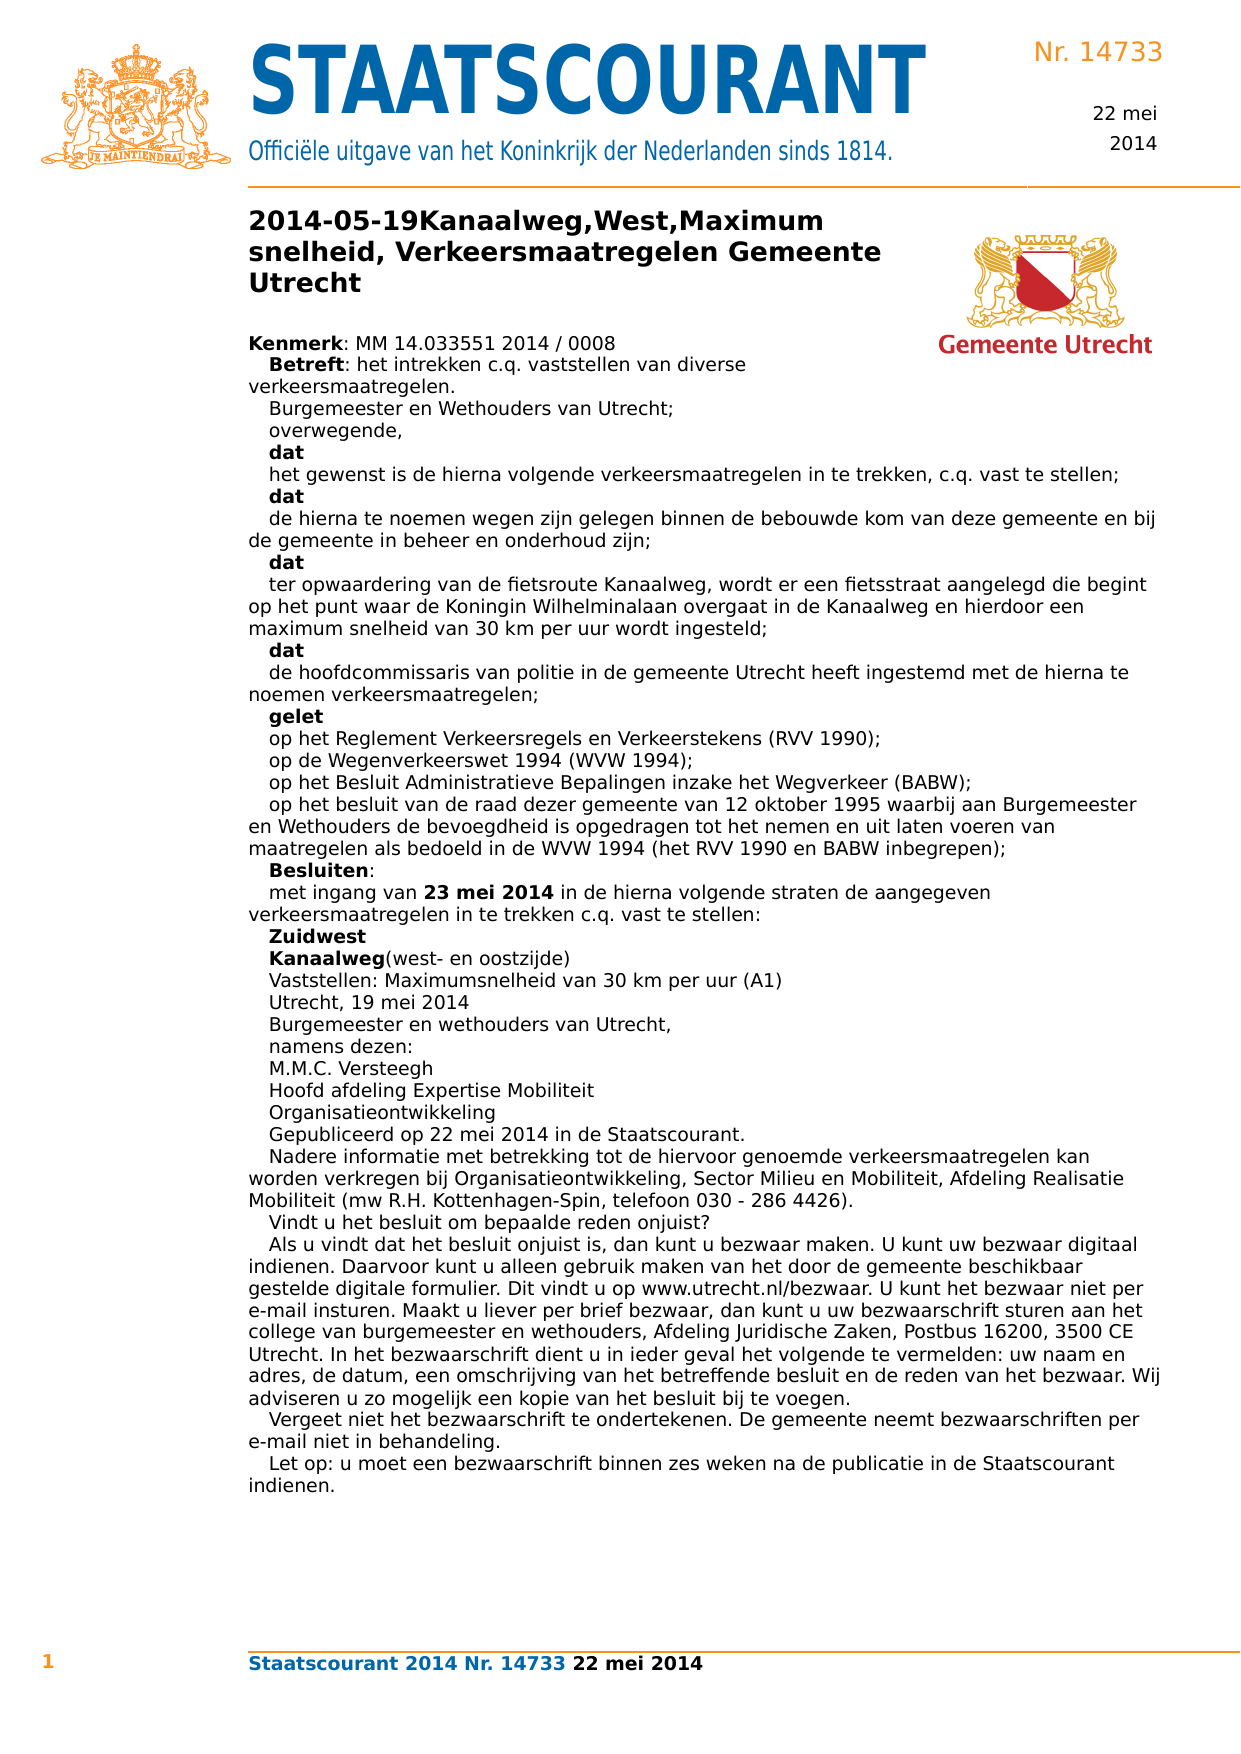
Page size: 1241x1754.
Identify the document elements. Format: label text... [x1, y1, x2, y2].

text Nadere informatie met betrekking tot de hiervoor genoemde verkeersmaatregelen kan worden verkregen bij Organisatieontwikkeling, Sector Milieu en Mobiliteit, Afdeling Realisatie Mobiliteit (mw R.H. Kottenhagen-Spin, telefoon 030 - 286 4426). [248, 1146, 1163, 1212]
text Vergeet niet het bezwaarschrift te ondertekenen. De gemeente neemt bezwaarschriften per e-mail niet in behandeling. [248, 1409, 1163, 1453]
subtitle 2014-05-19Kanaalweg,West,Maximum snelheid, Verkeersmaatregelen Gemeente Utrecht [248, 206, 927, 299]
text Gepubliceerd op 22 mei 2014 in de Staatscourant. [248, 1124, 1163, 1146]
text Let op: u moet een bezwaarschrift binnen zes weken na de publicatie in de Staatscourant indienen. [248, 1453, 1163, 1497]
text op de Wegenverkeerswet 1994 (WVW 1994); [248, 750, 1163, 772]
text Zuidwest [248, 926, 1163, 948]
text Besluiten: [248, 860, 1163, 882]
text Als u vindt dat het besluit onjuist is, dan kunt u bezwaar maken. U kunt uw bezwaar digitaal indienen. Daarvoor kunt u alleen gebruik maken van het door de gemeente beschikbaar gestelde digitale formulier. Dit vindt u op www.utrecht.nl/bezwaar. U kunt het bezwaar niet per e-mail insturen. Maakt u liever per brief bezwaar, dan kunt u uw bezwaarschrift sturen aan het college van burgemeester en wethouders, Afdeling Juridische Zaken, Postbus 16200, 3500 CE Utrecht. In het bezwaarschrift dient u in ieder geval het volgende te vermelden: uw naam en adres, de datum, een omschrijving van het betreffende besluit en de reden van het bezwaar. Wij adviseren u zo mogelijk een kopie van het besluit bij te voegen. [248, 1233, 1163, 1409]
text de hoofdcommissaris van politie in de gemeente Utrecht heeft ingestemd met de hierna te noemen verkeersmaatregelen; [248, 662, 1163, 706]
text op het Reglement Verkeersregels en Verkeerstekens (RVV 1990); [248, 728, 1163, 750]
text dat [248, 552, 1163, 574]
text Betreft: het intrekken c.q. vaststellen van diverse verkeersmaatregelen. [248, 354, 1163, 398]
text Burgemeester en Wethouders van Utrecht; [248, 398, 1163, 420]
text Burgemeester en wethouders van Utrecht, [248, 1014, 1163, 1036]
text op het besluit van de raad dezer gemeente van 12 oktober 1995 waarbij aan Burgemeester en Wethouders de bevoegdheid is opgedragen tot het nemen en uit laten voeren van maatregelen als bedoeld in de WVW 1994 (het RVV 1990 en BABW inbegrepen); [248, 794, 1163, 860]
picture [927, 205, 1164, 383]
text de hierna te noemen wegen zijn gelegen binnen de bebouwde kom van deze gemeente en bij de gemeente in beheer en onderhoud zijn; [248, 508, 1163, 552]
text Organisatieontwikkeling [248, 1102, 1163, 1124]
text op het Besluit Administratieve Bepalingen inzake het Wegverkeer (BABW); [248, 772, 1163, 794]
text Hoofd afdeling Expertise Mobiliteit [248, 1080, 1163, 1102]
text het gewenst is de hierna volgende verkeersmaatregelen in te trekken, c.q. vast te stellen; [248, 464, 1163, 486]
picture [41, 44, 231, 169]
text overwegende, [248, 420, 1163, 442]
text Vindt u het besluit om bepaalde reden onjuist? [248, 1212, 1163, 1233]
text Kenmerk: MM 14.033551 2014 / 0008 [248, 332, 927, 354]
text Utrecht, 19 mei 2014 [248, 992, 1163, 1014]
text Kanaalweg(west- en oostzijde) [248, 948, 1163, 970]
text gelet [248, 706, 1163, 728]
text Vaststellen: Maximumsnelheid van 30 km per uur (A1) [248, 970, 1163, 992]
text ter opwaardering van de fietsroute Kanaalweg, wordt er een fietsstraat aangelegd die begint op het punt waar de Koningin Wilhelminalaan overgaat in de Kanaalweg en hierdoor een maximum snelheid van 30 km per uur wordt ingesteld; [248, 574, 1163, 640]
text dat [248, 442, 1163, 464]
text M.M.C. Versteegh [248, 1058, 1163, 1080]
text dat [248, 640, 1163, 662]
text met ingang van 23 mei 2014 in de hierna volgende straten de aangegeven verkeersmaatregelen in te trekken c.q. vast te stellen: [248, 882, 1163, 926]
text dat [248, 486, 1163, 508]
text namens dezen: [248, 1036, 1163, 1058]
